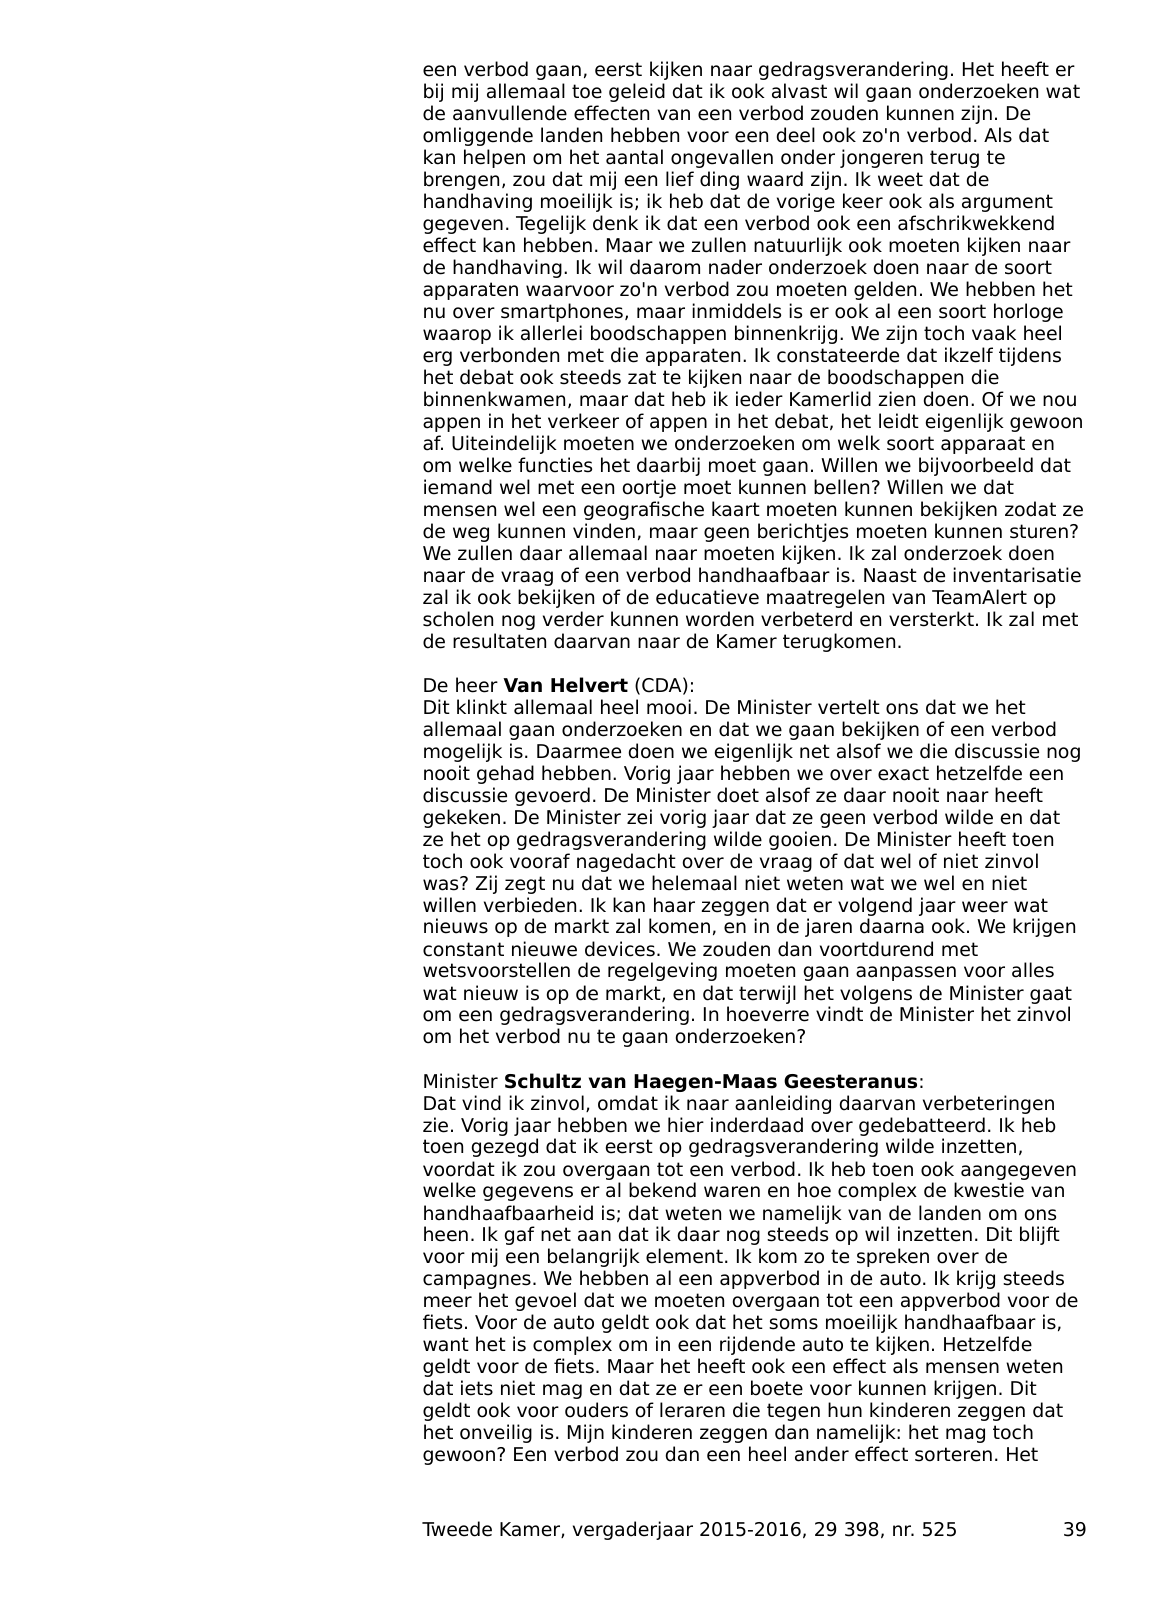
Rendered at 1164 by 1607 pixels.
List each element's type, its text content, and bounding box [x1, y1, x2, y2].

text Minister Schultz van Haegen-Maas Geesteranus: [422, 1071, 1087, 1092]
text Dat vind ik zinvol, omdat ik naar aanleiding daarvan verbeteringen zie. Vorig jaar hebben we hier inderdaad over gedebatteerd. Ik heb toen gezegd dat ik eerst op gedragsverandering wilde inzetten, voordat ik zou overgaan tot een verbod. Ik heb toen ook aangegeven welke gegevens er al bekend waren en hoe complex de kwestie van handhaafbaarheid is; dat weten we namelijk van de landen om ons heen. Ik gaf net aan dat ik daar nog steeds op wil inzetten. Dit blijft voor mij een belangrijk element. Ik kom zo te spreken over de campagnes. We hebben al een appverbod in de auto. Ik krijg steeds meer het gevoel dat we moeten overgaan tot een appverbod voor de fiets. Voor de auto geldt ook dat het soms moeilijk handhaafbaar is, want het is complex om in een rijdende auto te kijken. Hetzelfde geldt voor de fiets. Maar het heeft ook een effect als mensen weten dat iets niet mag en dat ze er een boete voor kunnen krijgen. Dit geldt ook voor ouders of leraren die tegen hun kinderen zeggen dat het onveilig is. Mijn kinderen zeggen dan namelijk: het mag toch gewoon? Een verbod zou dan een heel ander effect sorteren. Het [422, 1092, 1087, 1466]
text De heer Van Helvert (CDA): [422, 675, 1087, 697]
text Dit klinkt allemaal heel mooi. De Minister vertelt ons dat we het allemaal gaan onderzoeken en dat we gaan bekijken of een verbod mogelijk is. Daarmee doen we eigenlijk net alsof we die discussie nog nooit gehad hebben. Vorig jaar hebben we over exact hetzelfde een discussie gevoerd. De Minister doet alsof ze daar nooit naar heeft gekeken. De Minister zei vorig jaar dat ze geen verbod wilde en dat ze het op gedragsverandering wilde gooien. De Minister heeft toen toch ook vooraf nagedacht over de vraag of dat wel of niet zinvol was? Zij zegt nu dat we helemaal niet weten wat we wel en niet willen verbieden. Ik kan haar zeggen dat er volgend jaar weer wat nieuws op de markt zal komen, en in de jaren daarna ook. We krijgen constant nieuwe devices. We zouden dan voortdurend met wetsvoorstellen de regelgeving moeten gaan aanpassen voor alles wat nieuw is op de markt, en dat terwijl het volgens de Minister gaat om een gedragsverandering. In hoeverre vindt de Minister het zinvol om het verbod nu te gaan onderzoeken? [422, 697, 1087, 1048]
text een verbod gaan, eerst kijken naar gedragsverandering. Het heeft er bij mij allemaal toe geleid dat ik ook alvast wil gaan onderzoeken wat de aanvullende effecten van een verbod zouden kunnen zijn. De omliggende landen hebben voor een deel ook zo'n verbod. Als dat kan helpen om het aantal ongevallen onder jongeren terug te brengen, zou dat mij een lief ding waard zijn. Ik weet dat de handhaving moeilijk is; ik heb dat de vorige keer ook als argument gegeven. Tegelijk denk ik dat een verbod ook een afschrikwekkend effect kan hebben. Maar we zullen natuurlijk ook moeten kijken naar de handhaving. Ik wil daarom nader onderzoek doen naar de soort apparaten waarvoor zo'n verbod zou moeten gelden. We hebben het nu over smartphones, maar inmiddels is er ook al een soort horloge waarop ik allerlei boodschappen binnenkrijg. We zijn toch vaak heel erg verbonden met die apparaten. Ik constateerde dat ikzelf tijdens het debat ook steeds zat te kijken naar de boodschappen die binnenkwamen, maar dat heb ik ieder Kamerlid zien doen. Of we nou appen in het verkeer of appen in het debat, het leidt eigenlijk gewoon af. Uiteindelijk moeten we onderzoeken om welk soort apparaat en om welke functies het daarbij moet gaan. Willen we bijvoorbeeld dat iemand wel met een oortje moet kunnen bellen? Willen we dat mensen wel een geografische kaart moeten kunnen bekijken zodat ze de weg kunnen vinden, maar geen berichtjes moeten kunnen sturen? We zullen daar allemaal naar moeten kijken. Ik zal onderzoek doen naar de vraag of een verbod handhaafbaar is. Naast de inventarisatie zal ik ook bekijken of de educatieve maatregelen van TeamAlert op scholen nog verder kunnen worden verbeterd en versterkt. Ik zal met de resultaten daarvan naar de Kamer terugkomen. [422, 59, 1087, 652]
